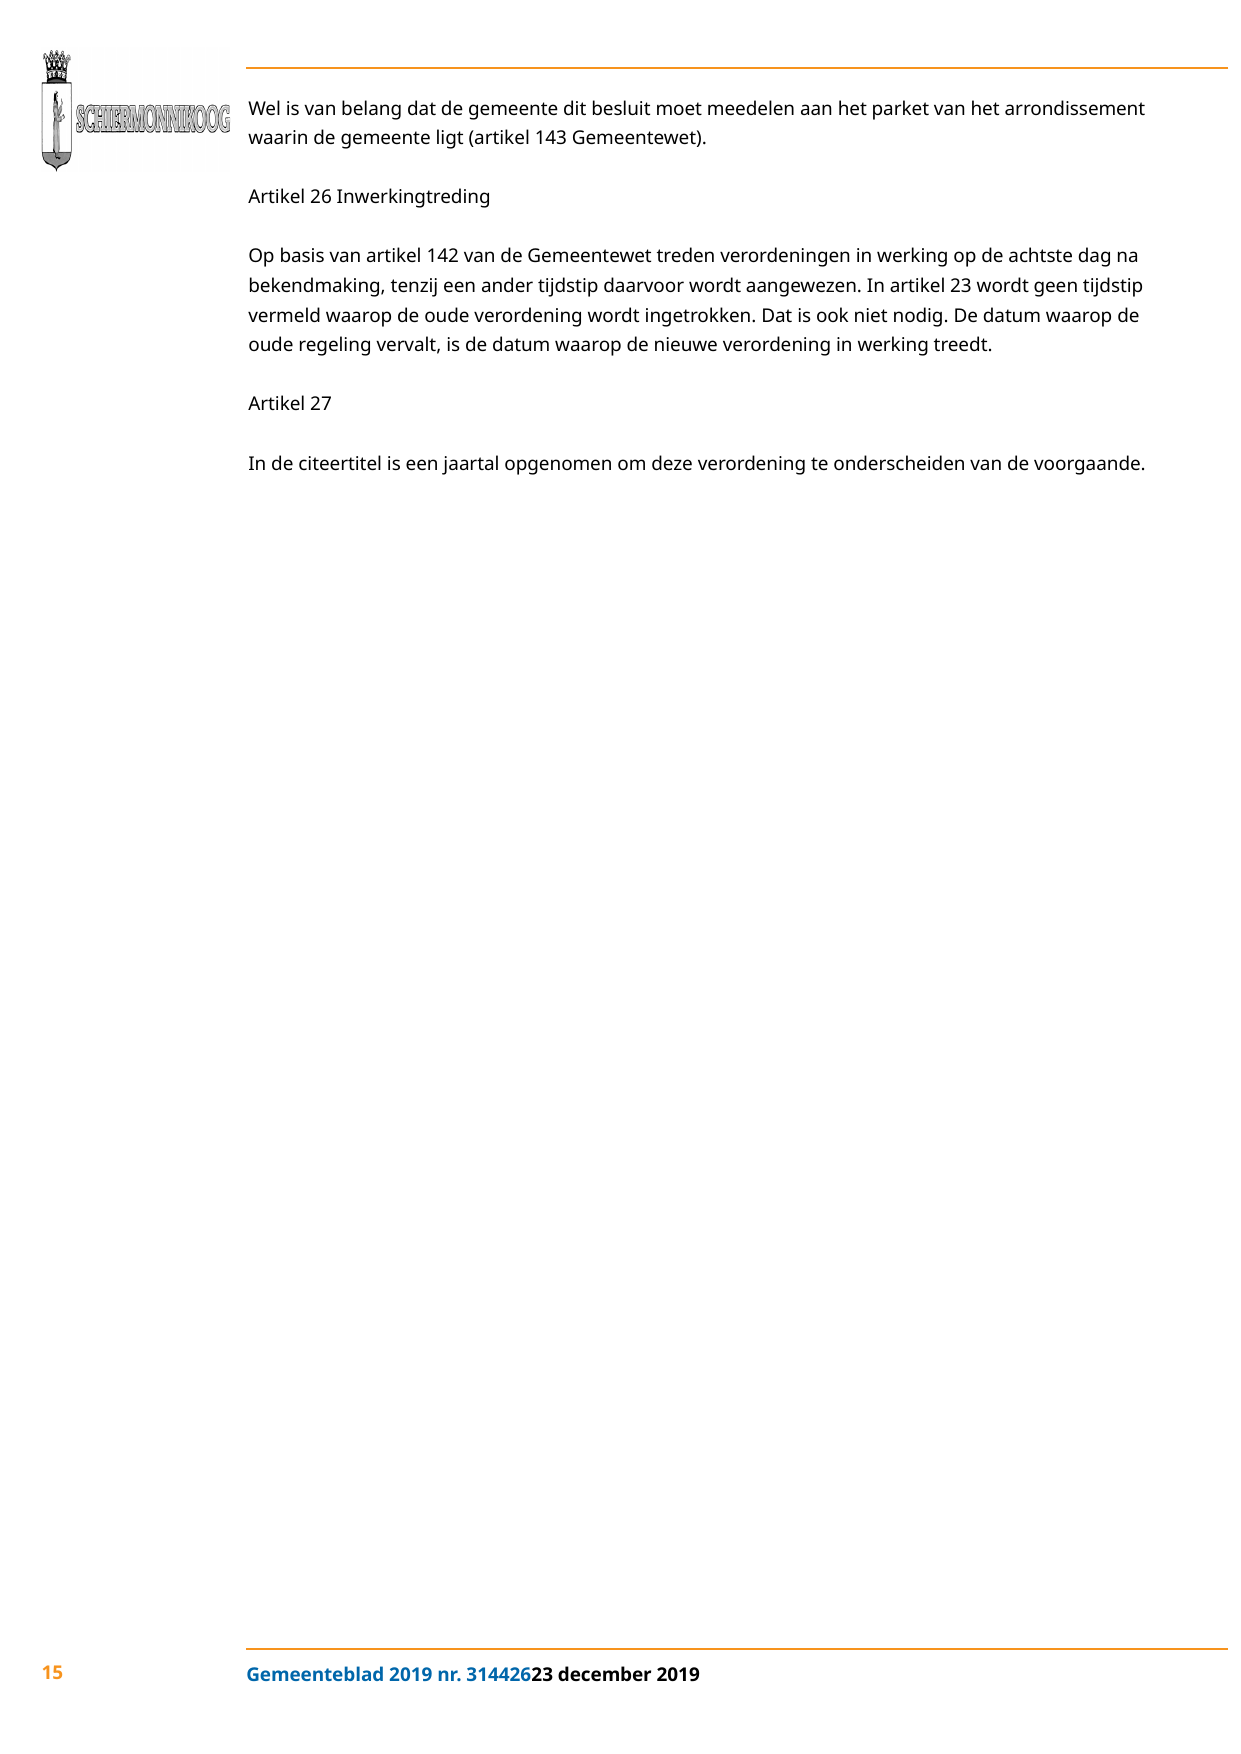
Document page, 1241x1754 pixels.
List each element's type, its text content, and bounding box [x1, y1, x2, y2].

picture [41, 47, 231, 172]
text Artikel 27 [248, 391, 1152, 416]
text In de citeertitel is een jaartal opgenomen om deze verordening te onderscheiden van de voorgaande. [248, 450, 1152, 476]
text Artikel 26 Inwerkingtreding [248, 183, 1152, 209]
text Wel is van belang dat de gemeente dit besluit moet meedelen aan het parket van het arrondissement waarin de gemeente ligt (artikel 143 Gemeentewet). [248, 95, 1152, 150]
text Op basis van artikel 142 van de Gemeentewet treden verordeningen in werking op de achtste dag na bekendmaking, tenzij een ander tijdstip daarvoor wordt aangewezen. In artikel 23 wordt geen tijdstip vermeld waarop de oude verordening wordt ingetrokken. Dat is ook niet nodig. De datum waarop de oude regeling vervalt, is de datum waarop de nieuwe verordening in werking treedt. [248, 243, 1152, 357]
